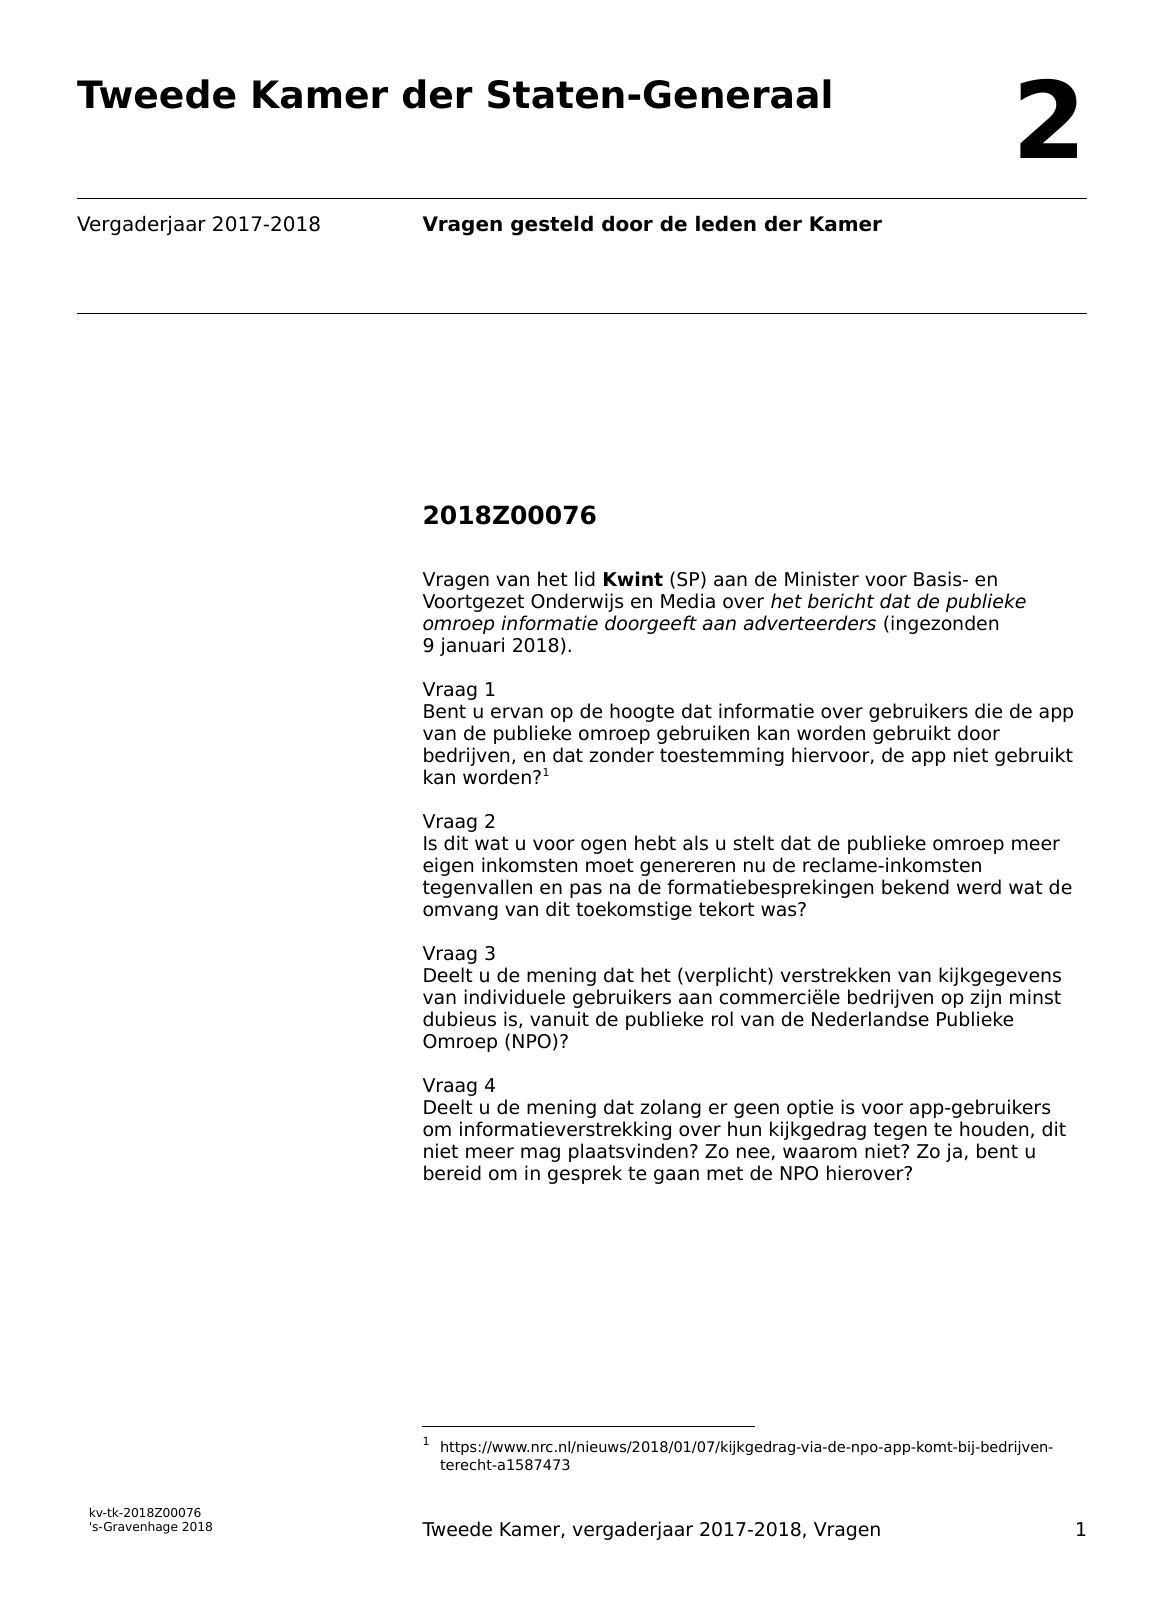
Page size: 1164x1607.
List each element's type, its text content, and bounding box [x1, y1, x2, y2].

table_header 2 [886, 59, 1087, 198]
text https://www.nrc.nl/nieuws/2018/01/07/kijkgedrag-via-de-npo-app-komt-bij-bedrijven-terecht-a1587473 [422, 1435, 1087, 1474]
table_header Tweede Kamer der Staten-Generaal [77, 59, 886, 198]
text kv-tk-2018Z00076 [88, 1506, 323, 1520]
text Vraag 4 [422, 1075, 1087, 1097]
table_cell Vragen gesteld door de leden der Kamer [422, 199, 1087, 313]
text 's-Gravenhage 2018 [88, 1520, 323, 1534]
text Vraag 2 [422, 811, 1087, 833]
text Is dit wat u voor ogen hebt als u stelt dat de publieke omroep meer eigen inkomsten moet genereren nu de reclame-inkomsten tegenvallen en pas na de formatiebesprekingen bekend werd wat de omvang van dit toekomstige tekort was? [422, 833, 1087, 921]
text Vraag 1 [422, 679, 1087, 701]
text Vragen van het lid Kwint (SP) aan de Minister voor Basis- en Voortgezet Onderwijs en Media over het bericht dat de publieke omroep informatie doorgeeft aan adverteerders (ingezonden 9 januari 2018). [422, 569, 1087, 657]
text Bent u ervan op de hoogte dat informatie over gebruikers die de app van de publieke omroep gebruiken kan worden gebruikt door bedrijven, en dat zonder toestemming hiervoor, de app niet gebruikt kan worden? [422, 701, 1087, 789]
table_cell Vergaderjaar 2017-2018 [77, 199, 422, 313]
text 2018Z00076 [422, 501, 1087, 531]
text Deelt u de mening dat het (verplicht) verstrekken van kijkgegevens van individuele gebruikers aan commerciële bedrijven op zijn minst dubieus is, vanuit de publieke rol van de Nederlandse Publieke Omroep (NPO)? [422, 965, 1087, 1053]
text Vraag 3 [422, 943, 1087, 965]
text Deelt u de mening dat zolang er geen optie is voor app-gebruikers om informatieverstrekking over hun kijkgedrag tegen te houden, dit niet meer mag plaatsvinden? Zo nee, waarom niet? Zo ja, bent u bereid om in gesprek te gaan met de NPO hierover? [422, 1097, 1087, 1185]
